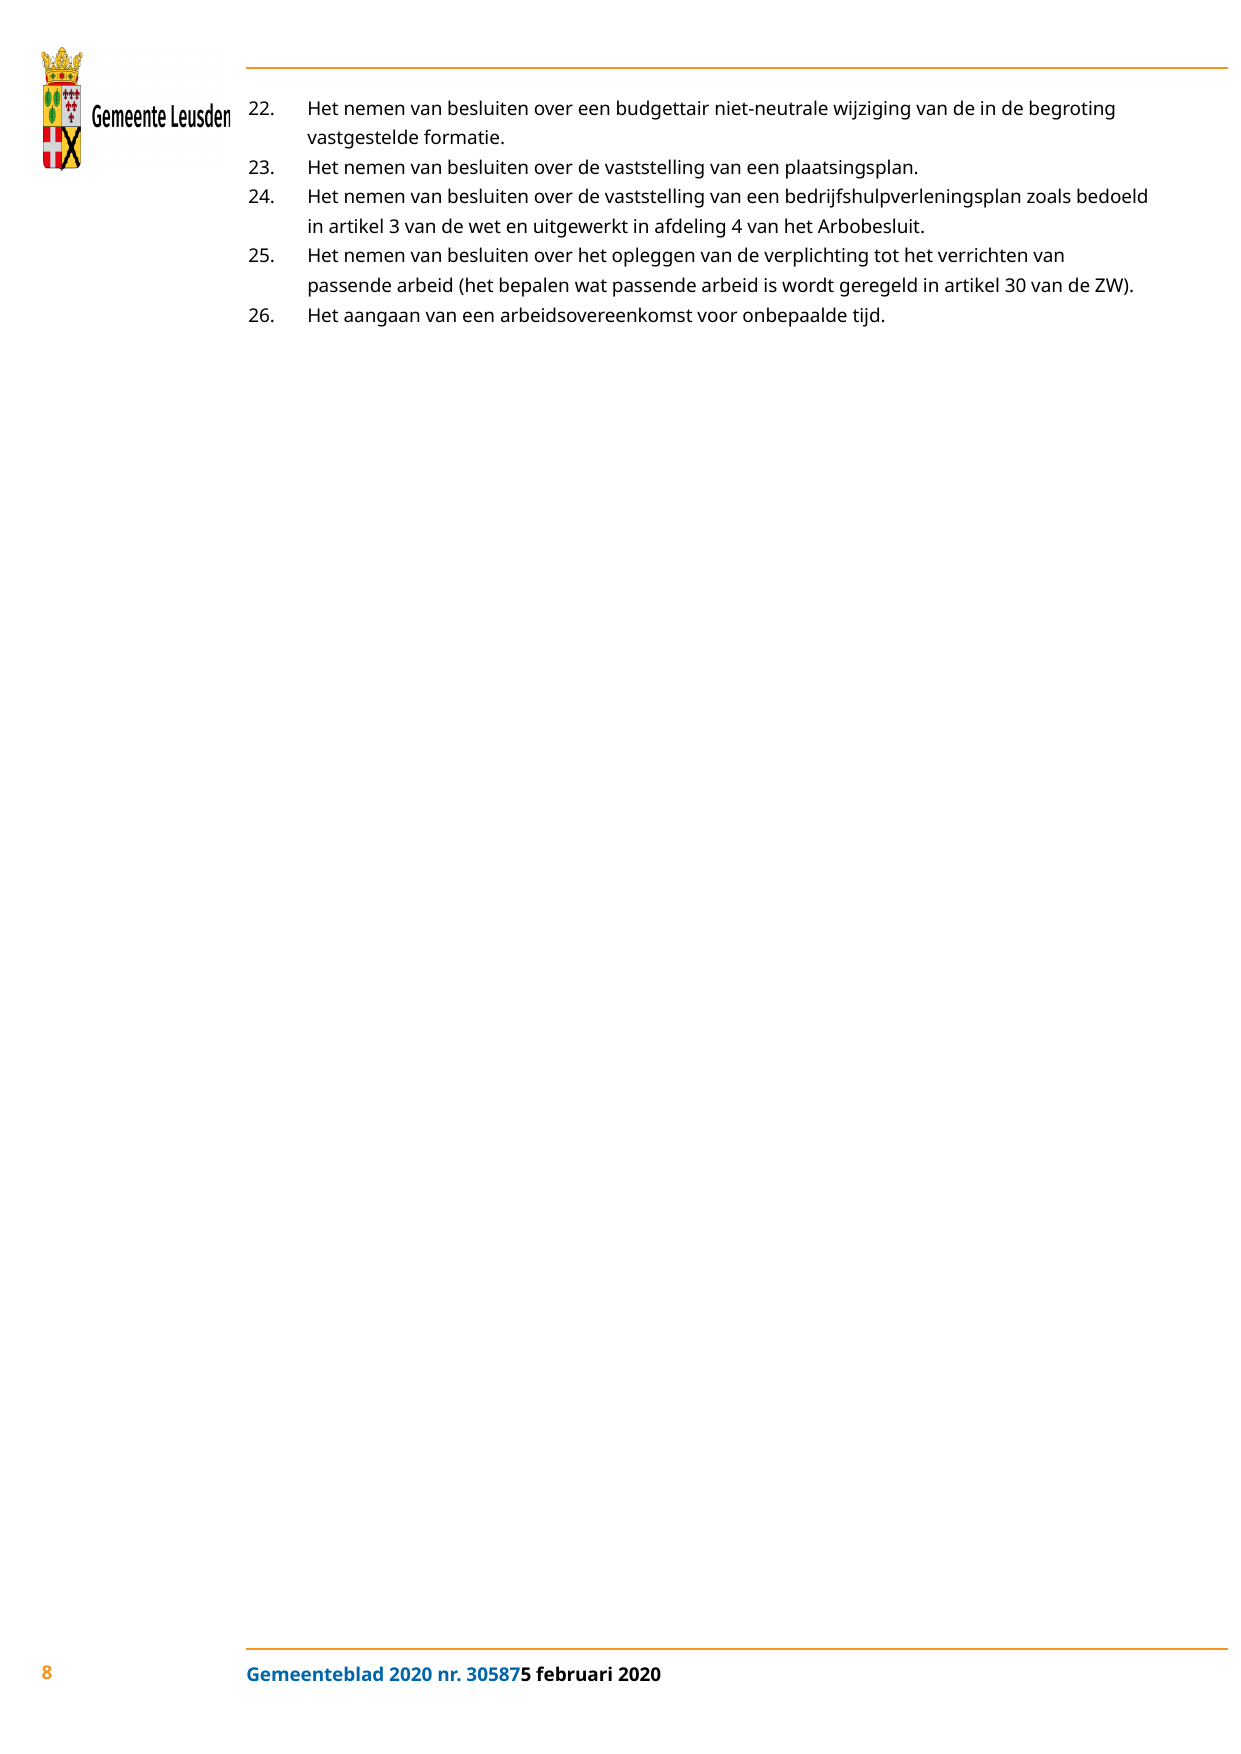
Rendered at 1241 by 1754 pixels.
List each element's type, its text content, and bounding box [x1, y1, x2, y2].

list Het nemen van besluiten over de vaststelling van een bedrijfshulpverleningsplan zoals bedoeld in artikel 3 van de wet en uitgewerkt in afdeling 4 van het Arbobesluit. [248, 183, 1152, 239]
list Het nemen van besluiten over het opleggen van de verplichting tot het verrichten van passende arbeid (het bepalen wat passende arbeid is wordt geregeld in artikel 30 van de ZW). [248, 243, 1152, 298]
list Het nemen van besluiten over een budgettair niet-neutrale wijziging van de in de begroting vastgestelde formatie. [248, 95, 1152, 150]
list Het aangaan van een arbeidsovereenkomst voor onbepaalde tijd. [248, 302, 1152, 328]
list Het nemen van besluiten over de vaststelling van een plaatsingsplan. [248, 154, 1152, 180]
picture [41, 47, 231, 172]
